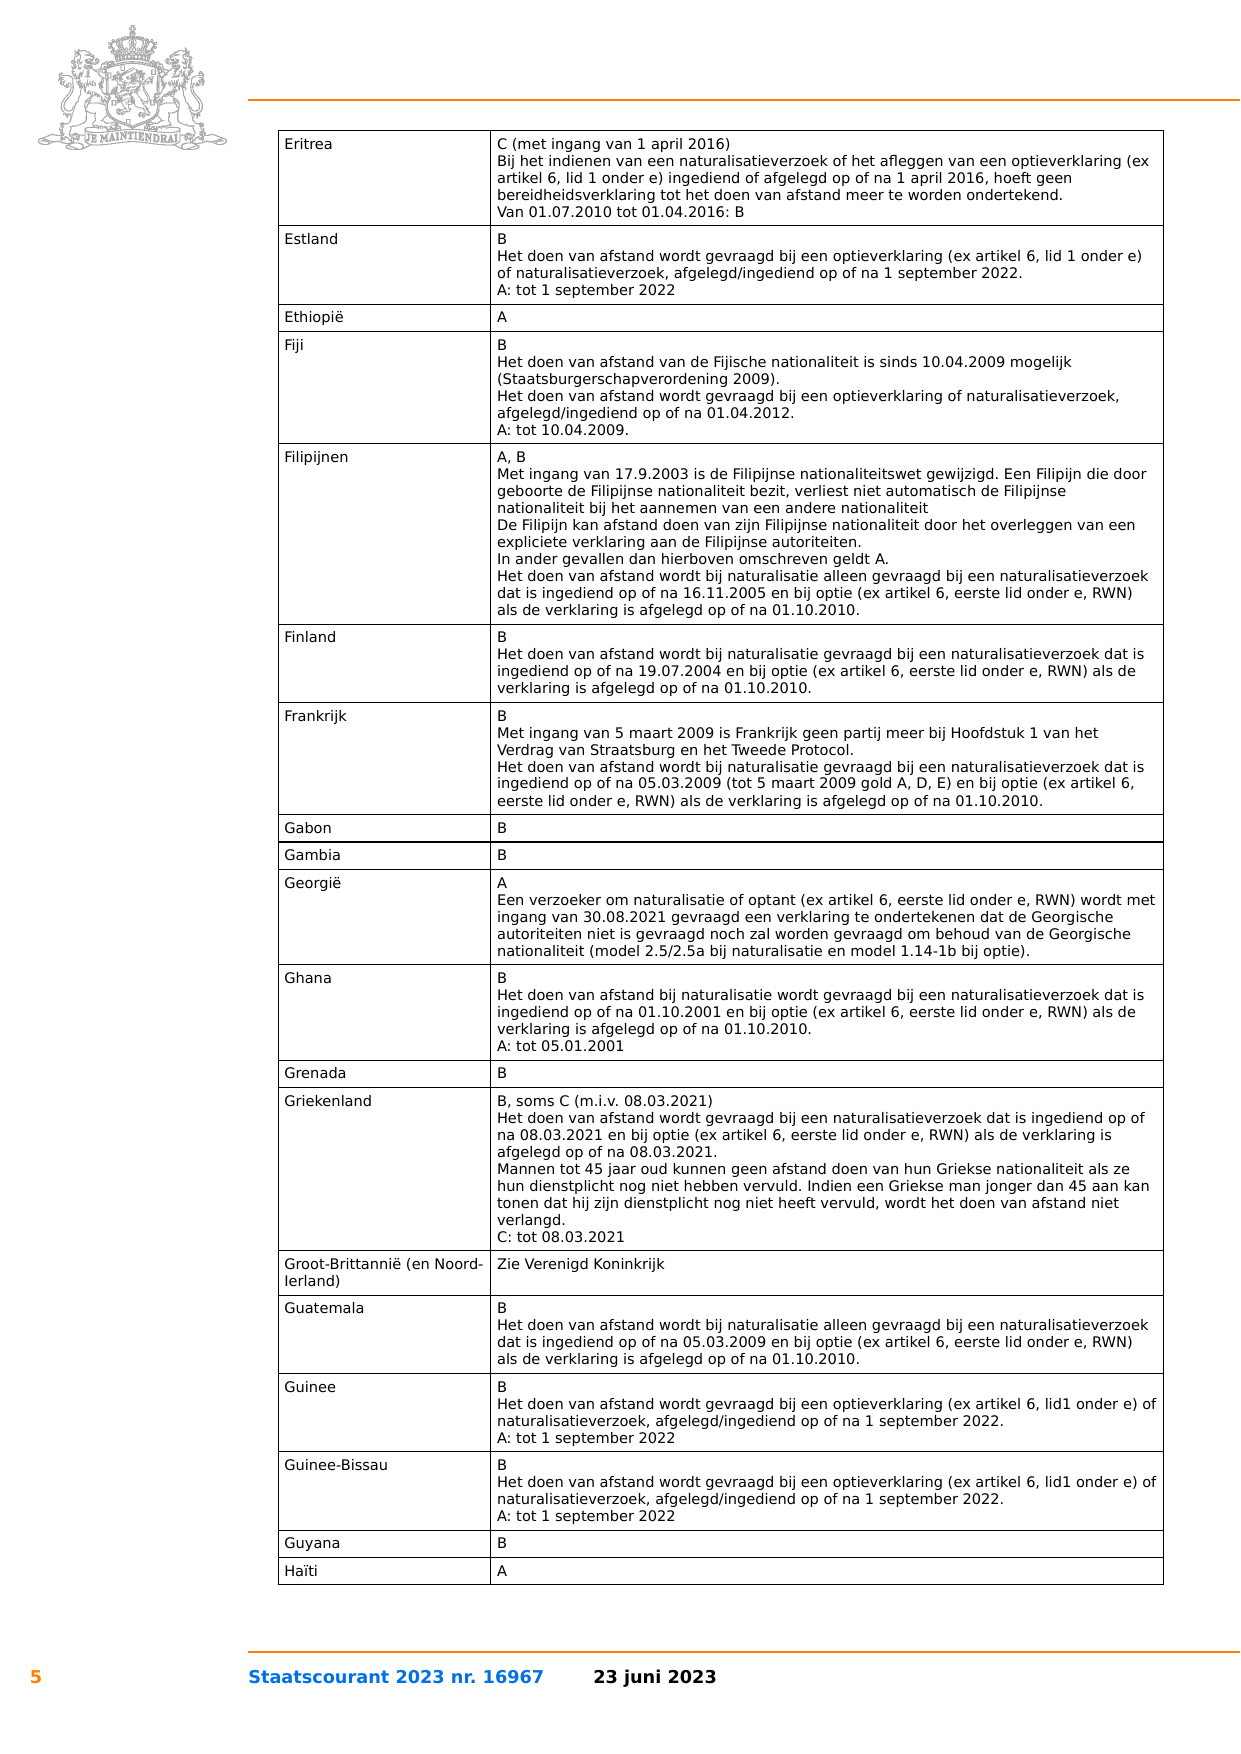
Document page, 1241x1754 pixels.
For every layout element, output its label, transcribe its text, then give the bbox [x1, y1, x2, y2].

picture [38, 25, 227, 150]
table_cell Guinee-Bissau [279, 1452, 490, 1529]
table_cell Griekenland [279, 1088, 490, 1250]
table_cell Georgië [279, 870, 490, 964]
table_cell B Het doen van afstand wordt gevraagd bij een optieverklaring (ex artikel 6, lid 1 onder e) of naturalisatieverzoek, afgelegd/ingediend op of na 1 september 2022. A: tot 1 september 2022 [491, 226, 1163, 303]
table_cell B [491, 1531, 1163, 1557]
table_cell Ethiopië [279, 305, 490, 331]
table_cell Filipijnen [279, 444, 490, 623]
table_cell B Het doen van afstand wordt bij naturalisatie alleen gevraagd bij een naturalisatieverzoek dat is ingediend op of na 05.03.2009 en bij optie (ex artikel 6, eerste lid onder e, RWN) als de verklaring is afgelegd op of na 01.10.2010. [491, 1296, 1163, 1373]
table_cell C (met ingang van 1 april 2016) Bij het indienen van een naturalisatieverzoek of het afleggen van een optieverklaring (ex artikel 6, lid 1 onder e) ingediend of afgelegd op of na 1 april 2016, hoeft geen bereidheidsverklaring tot het doen van afstand meer te worden ondertekend. Van 01.07.2010 tot 01.04.2016: B [491, 131, 1163, 225]
table_cell Eritrea [279, 131, 490, 225]
table_cell B Het doen van afstand van de Fijische nationaliteit is sinds 10.04.2009 mogelijk (Staatsburgerschapverordening 2009). Het doen van afstand wordt gevraagd bij een optieverklaring of naturalisatieverzoek, afgelegd/ingediend op of na 01.04.2012. A: tot 10.04.2009. [491, 332, 1163, 443]
table_cell B [491, 843, 1163, 869]
table_cell B [491, 815, 1163, 841]
table_cell Guinee [279, 1374, 490, 1451]
table_cell Frankrijk [279, 703, 490, 814]
table_cell Fiji [279, 332, 490, 443]
table_cell B Het doen van afstand wordt bij naturalisatie gevraagd bij een naturalisatieverzoek dat is ingediend op of na 19.07.2004 en bij optie (ex artikel 6, eerste lid onder e, RWN) als de verklaring is afgelegd op of na 01.10.2010. [491, 625, 1163, 702]
table_cell A, B Met ingang van 17.9.2003 is de Filipijnse nationaliteitswet gewijzigd. Een Filipijn die door geboorte de Filipijnse nationaliteit bezit, verliest niet automatisch de Filipijnse nationaliteit bij het aannemen van een andere nationaliteit De Filipijn kan afstand doen van zijn Filipijnse nationaliteit door het overleggen van een expliciete verklaring aan de Filipijnse autoriteiten. In ander gevallen dan hierboven omschreven geldt A. Het doen van afstand wordt bij naturalisatie alleen gevraagd bij een naturalisatieverzoek dat is ingediend op of na 16.11.2005 en bij optie (ex artikel 6, eerste lid onder e, RWN) als de verklaring is afgelegd op of na 01.10.2010. [491, 444, 1163, 623]
table_cell Estland [279, 226, 490, 303]
table_cell B [491, 1061, 1163, 1087]
table_cell A [491, 305, 1163, 331]
table_cell Grenada [279, 1061, 490, 1087]
table_cell Finland [279, 625, 490, 702]
table_cell Zie Verenigd Koninkrijk [491, 1251, 1163, 1294]
table_cell A [491, 1558, 1163, 1584]
table_cell Ghana [279, 965, 490, 1059]
table_cell B Het doen van afstand bij naturalisatie wordt gevraagd bij een naturalisatieverzoek dat is ingediend op of na 01.10.2001 en bij optie (ex artikel 6, eerste lid onder e, RWN) als de verklaring is afgelegd op of na 01.10.2010. A: tot 05.01.2001 [491, 965, 1163, 1059]
table_cell Guatemala [279, 1296, 490, 1373]
table_cell Gabon [279, 815, 490, 841]
table_cell B, soms C (m.i.v. 08.03.2021) Het doen van afstand wordt gevraagd bij een naturalisatieverzoek dat is ingediend op of na 08.03.2021 en bij optie (ex artikel 6, eerste lid onder e, RWN) als de verklaring is afgelegd op of na 08.03.2021. Mannen tot 45 jaar oud kunnen geen afstand doen van hun Griekse nationaliteit als ze hun dienstplicht nog niet hebben vervuld. Indien een Griekse man jonger dan 45 aan kan tonen dat hij zijn dienstplicht nog niet heeft vervuld, wordt het doen van afstand niet verlangd. C: tot 08.03.2021 [491, 1088, 1163, 1250]
table_cell B Het doen van afstand wordt gevraagd bij een optieverklaring (ex artikel 6, lid1 onder e) of naturalisatieverzoek, afgelegd/ingediend op of na 1 september 2022. A: tot 1 september 2022 [491, 1452, 1163, 1529]
table_cell B Met ingang van 5 maart 2009 is Frankrijk geen partij meer bij Hoofdstuk 1 van het Verdrag van Straatsburg en het Tweede Protocol. Het doen van afstand wordt bij naturalisatie gevraagd bij een naturalisatieverzoek dat is ingediend op of na 05.03.2009 (tot 5 maart 2009 gold A, D, E) en bij optie (ex artikel 6, eerste lid onder e, RWN) als de verklaring is afgelegd op of na 01.10.2010. [491, 703, 1163, 814]
table_cell B Het doen van afstand wordt gevraagd bij een optieverklaring (ex artikel 6, lid1 onder e) of naturalisatieverzoek, afgelegd/ingediend op of na 1 september 2022. A: tot 1 september 2022 [491, 1374, 1163, 1451]
table_cell A Een verzoeker om naturalisatie of optant (ex artikel 6, eerste lid onder e, RWN) wordt met ingang van 30.08.2021 gevraagd een verklaring te ondertekenen dat de Georgische autoriteiten niet is gevraagd noch zal worden gevraagd om behoud van de Georgische nationaliteit (model 2.5/2.5a bij naturalisatie en model 1.14-1b bij optie). [491, 870, 1163, 964]
table_cell Groot-Brittannië (en Noord-Ierland) [279, 1251, 490, 1294]
table_cell Haïti [279, 1558, 490, 1584]
table_cell Gambia [279, 843, 490, 869]
table_cell Guyana [279, 1531, 490, 1557]
